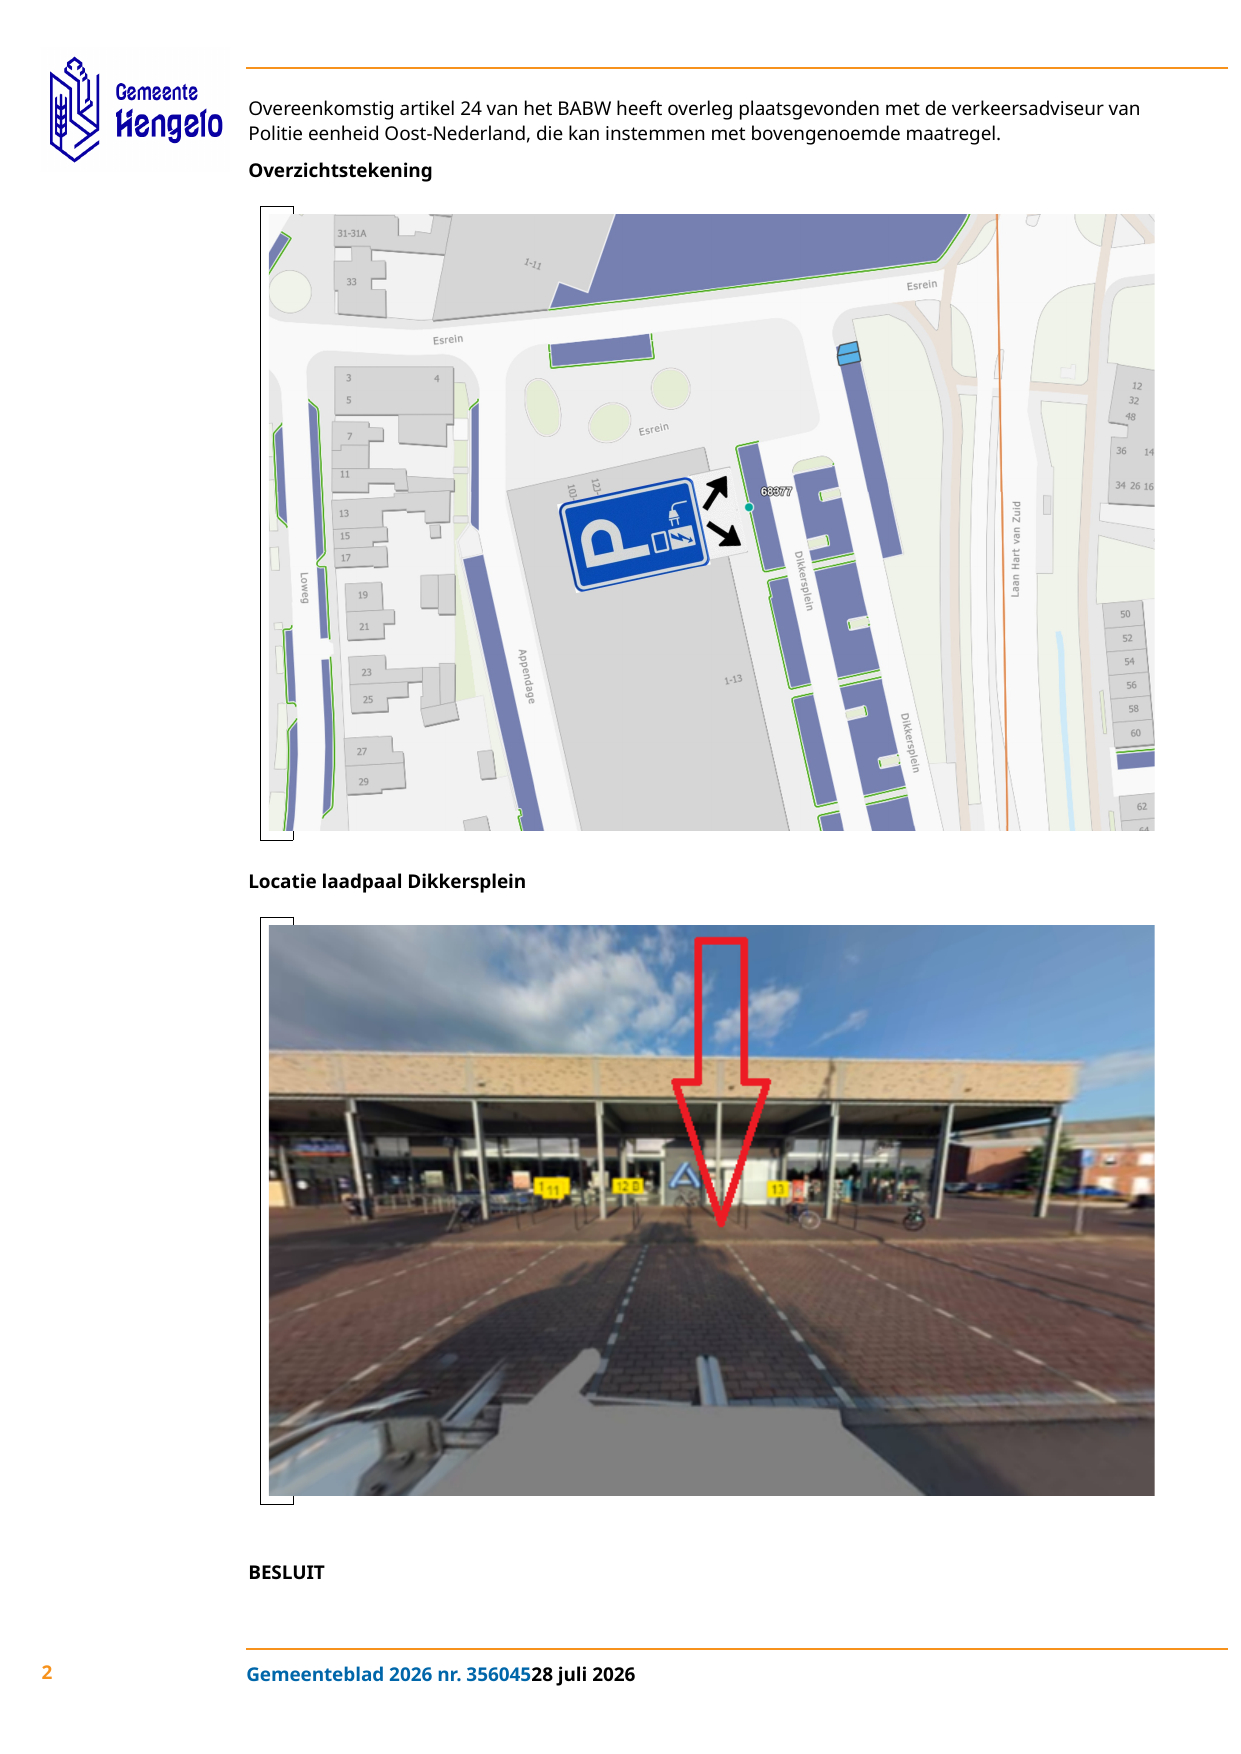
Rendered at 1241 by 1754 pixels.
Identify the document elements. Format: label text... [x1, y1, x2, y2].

picture [268, 214, 1155, 831]
text Overzichtstekening [248, 157, 1152, 183]
picture [41, 47, 231, 172]
text Overeenkomstig artikel 24 van het BABW heeft overleg plaatsgevonden met de verkeersadviseur van Politie eenheid Oost-Nederland, die kan instemmen met bovengenoemde maatregel. [248, 95, 1152, 146]
picture [268, 925, 1155, 1496]
text BESLUIT [248, 1559, 1152, 1584]
text Locatie laadpaal Dikkersplein [248, 868, 1152, 894]
